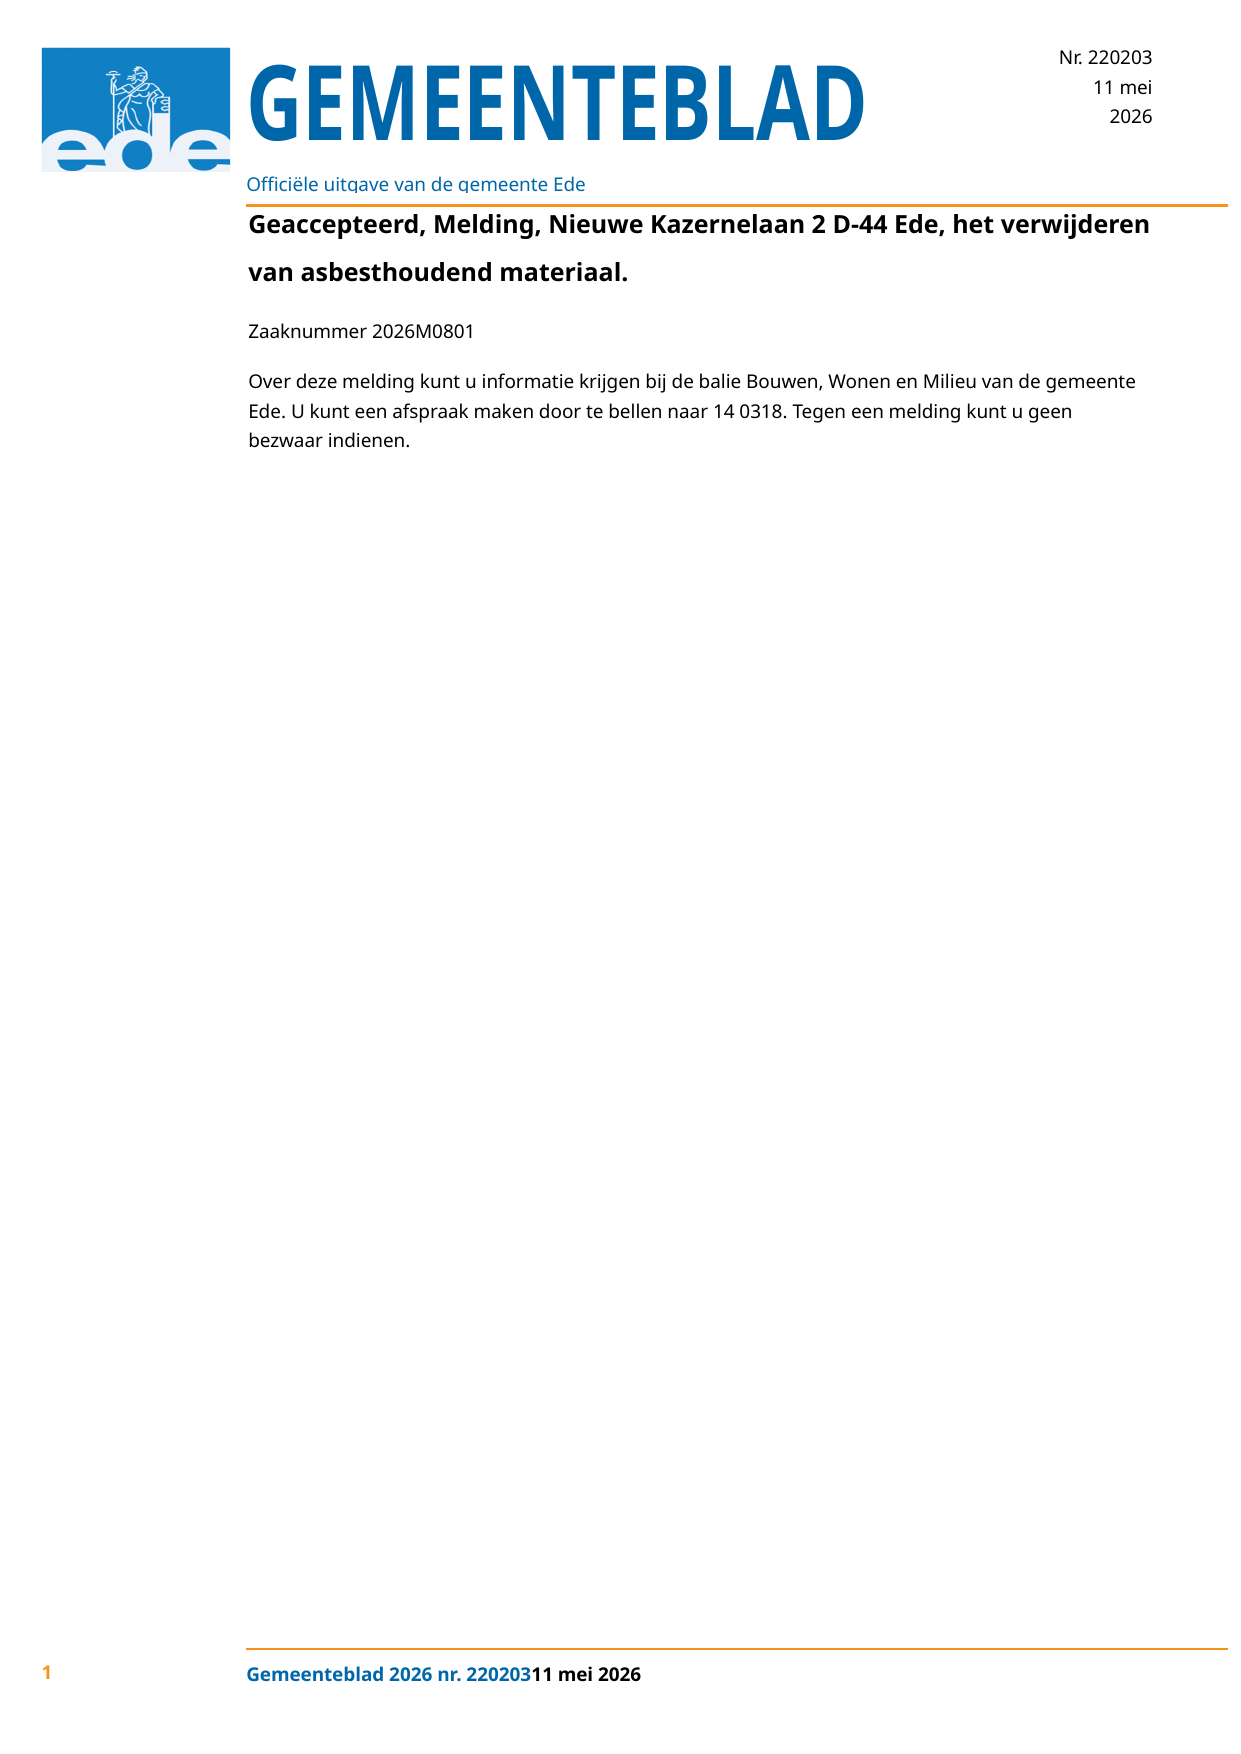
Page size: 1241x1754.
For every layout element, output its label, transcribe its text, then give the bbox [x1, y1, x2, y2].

picture [41, 47, 231, 172]
text Over deze melding kunt u informatie krijgen bij de balie Bouwen, Wonen en Milieu van de gemeente Ede. U kunt een afspraak maken door te bellen naar 14 0318. Tegen een melding kunt u geen bezwaar indienen. [248, 368, 1152, 453]
text Zaaknummer 2026M0801 [248, 318, 1152, 344]
text Geaccepteerd, Melding, Nieuwe Kazernelaan 2 D-44 Ede, het verwijderen van asbesthoudend materiaal. [248, 207, 1152, 288]
